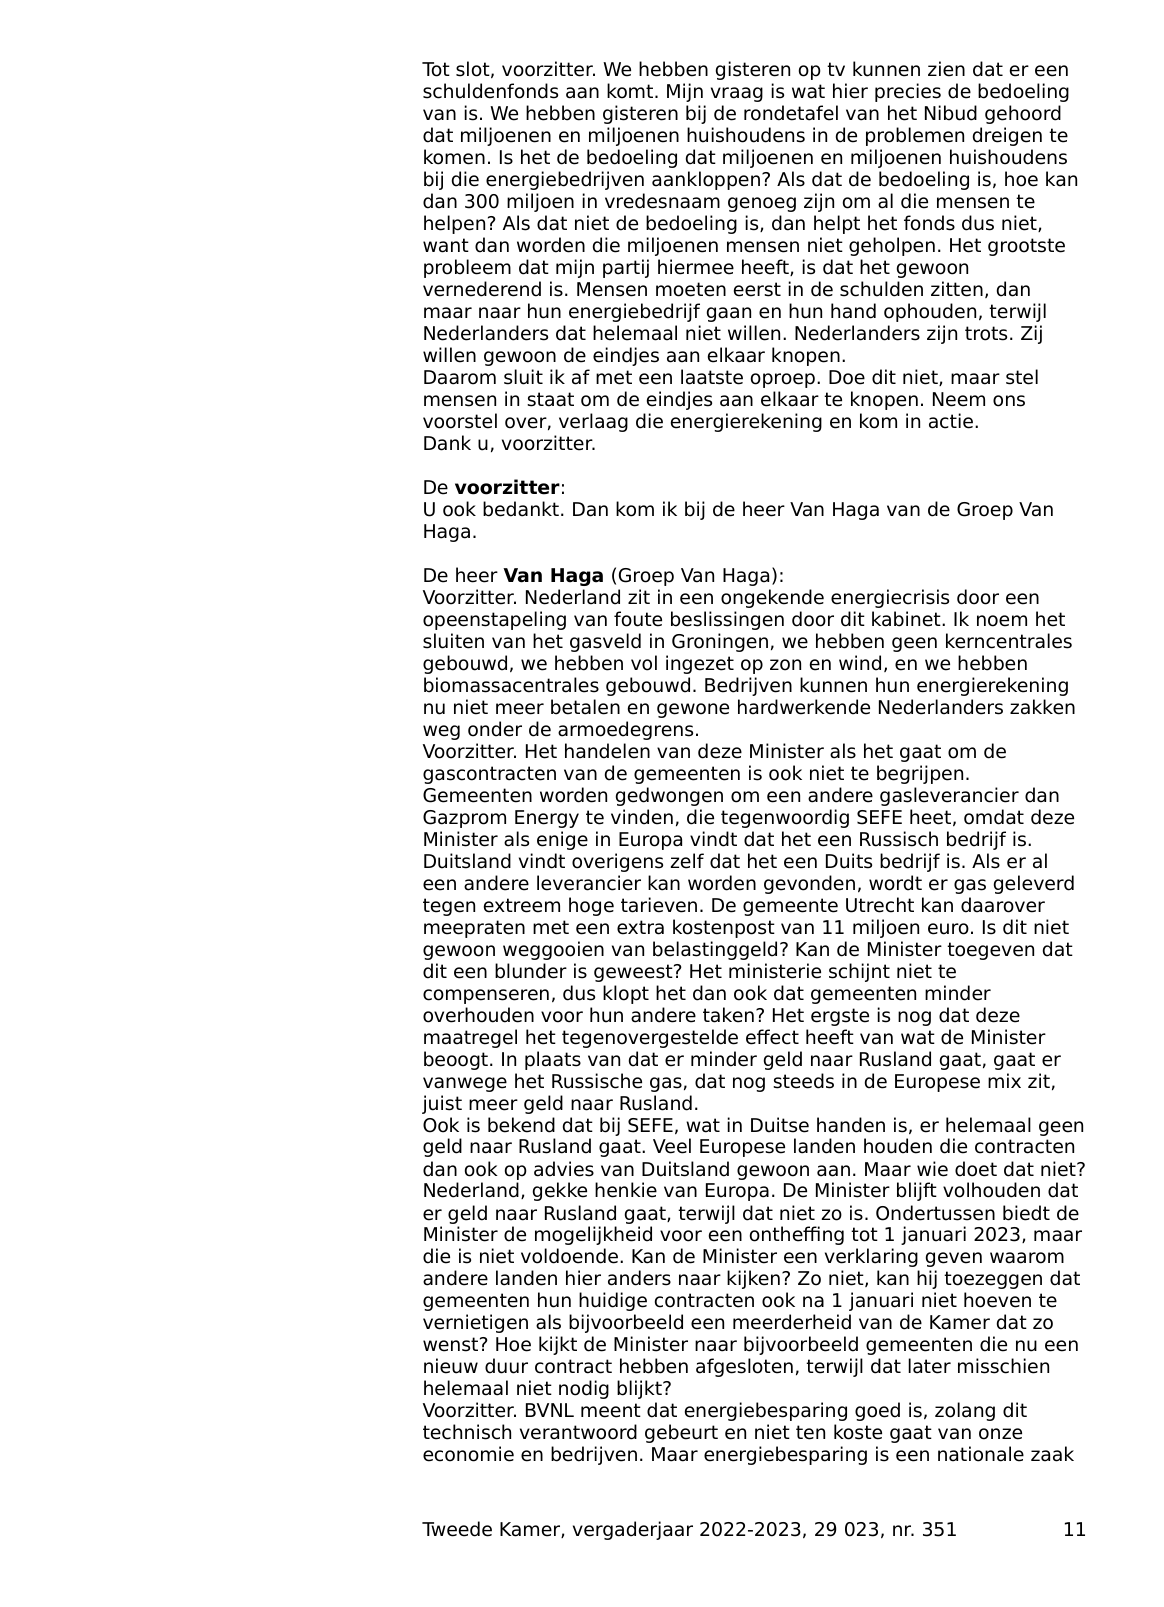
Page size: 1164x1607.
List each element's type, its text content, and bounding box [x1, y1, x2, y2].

text U ook bedankt. Dan kom ik bij de heer Van Haga van de Groep Van Haga. [422, 499, 1087, 543]
text De voorzitter: [422, 477, 1087, 499]
text Voorzitter. Het handelen van deze Minister als het gaat om de gascontracten van de gemeenten is ook niet te begrijpen. Gemeenten worden gedwongen om een andere gasleverancier dan Gazprom Energy te vinden, die tegenwoordig SEFE heet, omdat deze Minister als enige in Europa vindt dat het een Russisch bedrijf is. Duitsland vindt overigens zelf dat het een Duits bedrijf is. Als er al een andere leverancier kan worden gevonden, wordt er gas geleverd tegen extreem hoge tarieven. De gemeente Utrecht kan daarover meepraten met een extra kostenpost van 11 miljoen euro. Is dit niet gewoon weggooien van belastinggeld? Kan de Minister toegeven dat dit een blunder is geweest? Het ministerie schijnt niet te compenseren, dus klopt het dan ook dat gemeenten minder overhouden voor hun andere taken? Het ergste is nog dat deze maatregel het tegenovergestelde effect heeft van wat de Minister beoogt. In plaats van dat er minder geld naar Rusland gaat, gaat er vanwege het Russische gas, dat nog steeds in de Europese mix zit, juist meer geld naar Rusland. [422, 741, 1087, 1114]
text Dank u, voorzitter. [422, 433, 1087, 455]
text De heer Van Haga (Groep Van Haga): [422, 565, 1087, 587]
text Voorzitter. Nederland zit in een ongekende energiecrisis door een opeenstapeling van foute beslissingen door dit kabinet. Ik noem het sluiten van het gasveld in Groningen, we hebben geen kerncentrales gebouwd, we hebben vol ingezet op zon en wind, en we hebben biomassacentrales gebouwd. Bedrijven kunnen hun energierekening nu niet meer betalen en gewone hardwerkende Nederlanders zakken weg onder de armoedegrens. [422, 587, 1087, 741]
text Ook is bekend dat bij SEFE, wat in Duitse handen is, er helemaal geen geld naar Rusland gaat. Veel Europese landen houden die contracten dan ook op advies van Duitsland gewoon aan. Maar wie doet dat niet? Nederland, gekke henkie van Europa. De Minister blijft volhouden dat er geld naar Rusland gaat, terwijl dat niet zo is. Ondertussen biedt de Minister de mogelijkheid voor een ontheffing tot 1 januari 2023, maar die is niet voldoende. Kan de Minister een verklaring geven waarom andere landen hier anders naar kijken? Zo niet, kan hij toezeggen dat gemeenten hun huidige contracten ook na 1 januari niet hoeven te vernietigen als bijvoorbeeld een meerderheid van de Kamer dat zo wenst? Hoe kijkt de Minister naar bijvoorbeeld gemeenten die nu een nieuw duur contract hebben afgesloten, terwijl dat later misschien helemaal niet nodig blijkt? [422, 1114, 1087, 1400]
text Daarom sluit ik af met een laatste oproep. Doe dit niet, maar stel mensen in staat om de eindjes aan elkaar te knopen. Neem ons voorstel over, verlaag die energierekening en kom in actie. [422, 367, 1087, 433]
text Tot slot, voorzitter. We hebben gisteren op tv kunnen zien dat er een schuldenfonds aan komt. Mijn vraag is wat hier precies de bedoeling van is. We hebben gisteren bij de rondetafel van het Nibud gehoord dat miljoenen en miljoenen huishoudens in de problemen dreigen te komen. Is het de bedoeling dat miljoenen en miljoenen huishoudens bij die energiebedrijven aankloppen? Als dat de bedoeling is, hoe kan dan 300 miljoen in vredesnaam genoeg zijn om al die mensen te helpen? Als dat niet de bedoeling is, dan helpt het fonds dus niet, want dan worden die miljoenen mensen niet geholpen. Het grootste probleem dat mijn partij hiermee heeft, is dat het gewoon vernederend is. Mensen moeten eerst in de schulden zitten, dan maar naar hun energiebedrijf gaan en hun hand ophouden, terwijl Nederlanders dat helemaal niet willen. Nederlanders zijn trots. Zij willen gewoon de eindjes aan elkaar knopen. [422, 59, 1087, 367]
text Voorzitter. BVNL meent dat energiebesparing goed is, zolang dit technisch verantwoord gebeurt en niet ten koste gaat van onze economie en bedrijven. Maar energiebesparing is een nationale zaak [422, 1400, 1087, 1466]
